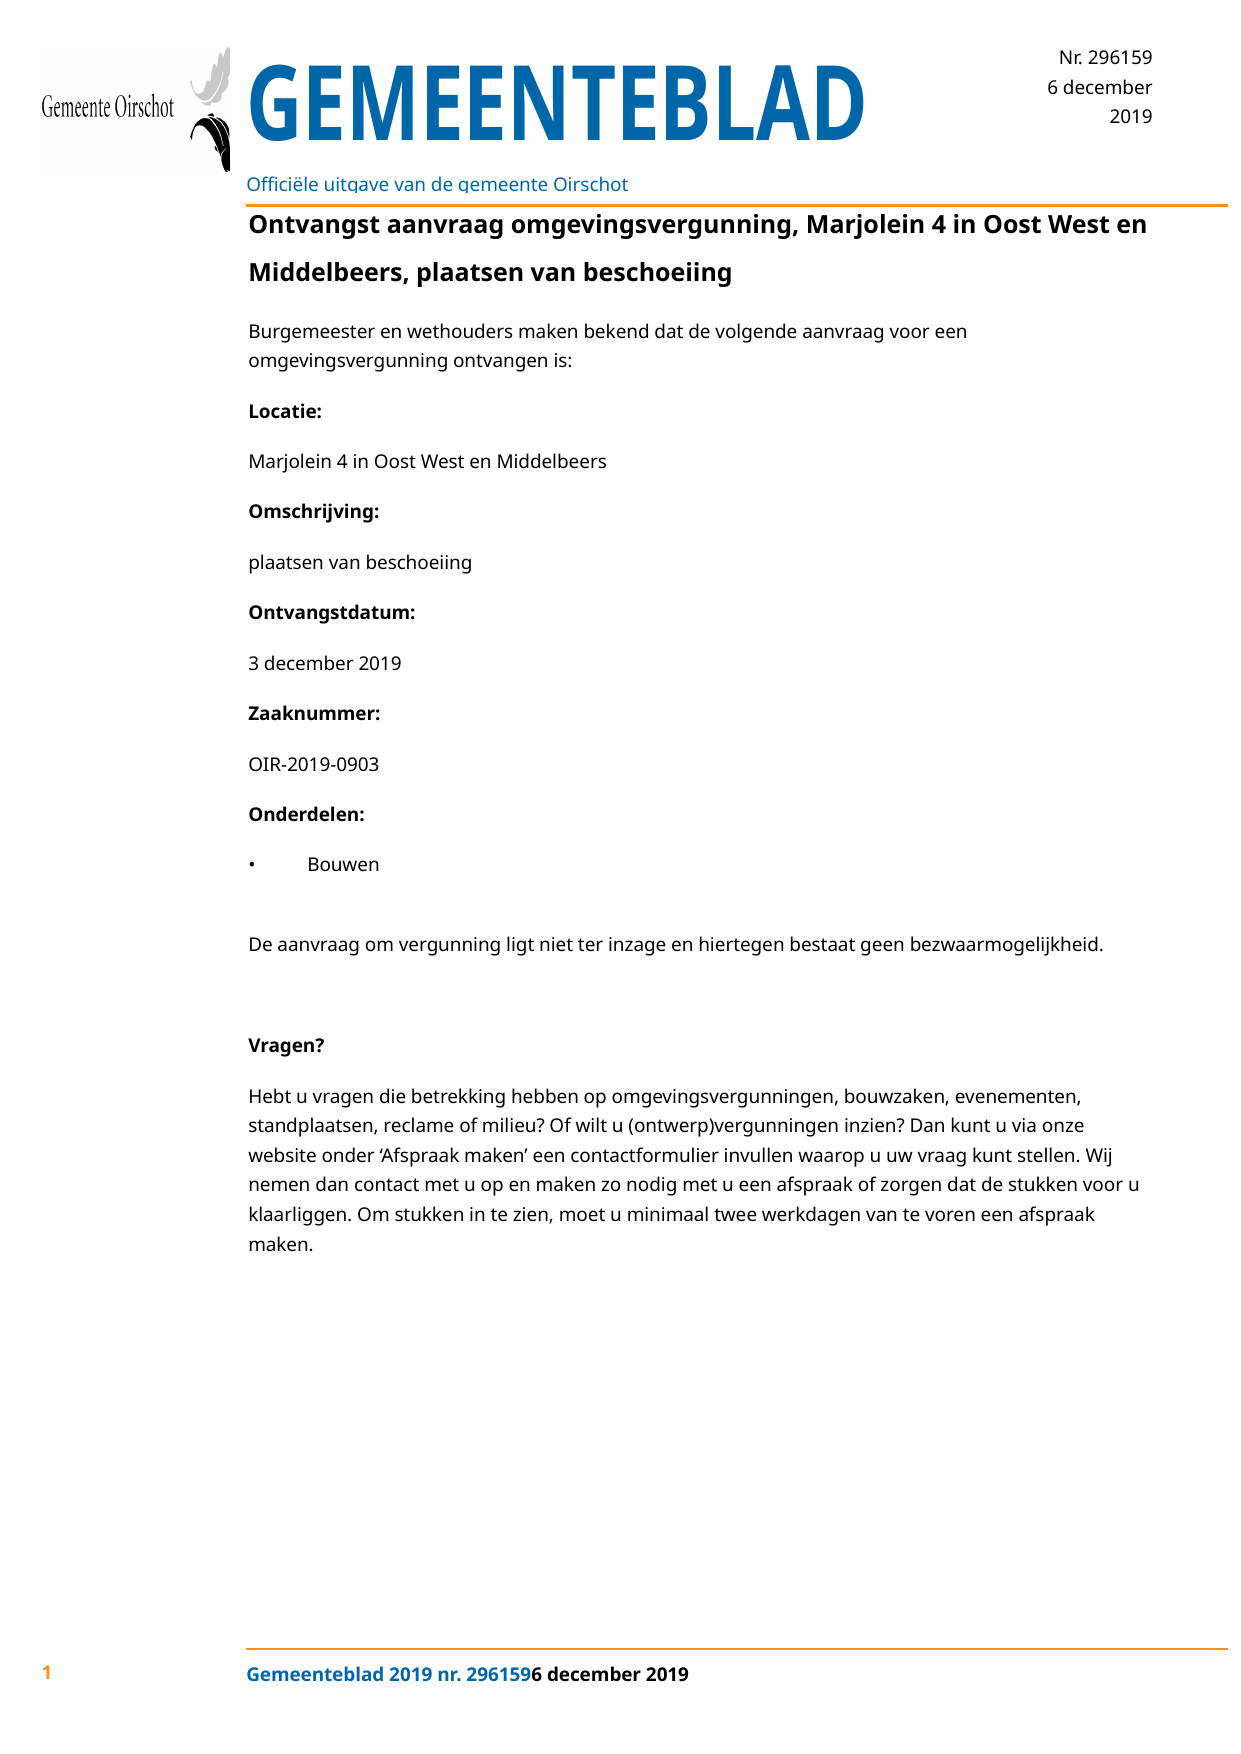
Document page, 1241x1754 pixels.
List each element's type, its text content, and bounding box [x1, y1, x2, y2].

text Omschrijving: [248, 499, 1152, 524]
text Hebt u vragen die betrekking hebben op omgevingsvergunningen, bouwzaken, evenementen, standplaatsen, reclame of milieu? Of wilt u (ontwerp)vergunningen inzien? Dan kunt u via onze website onder ‘Afspraak maken’ een contactformulier invullen waarop u uw vraag kunt stellen. Wij nemen dan contact met u op en maken zo nodig met u een afspraak of zorgen dat de stukken voor u klaarliggen. Om stukken in te zien, moet u minimaal twee werkdagen van te voren een afspraak maken. [248, 1083, 1152, 1257]
list Bouwen [248, 852, 1152, 877]
text plaatsen van beschoeiing [248, 549, 1152, 575]
text Ontvangst aanvraag omgevingsvergunning, Marjolein 4 in Oost West en Middelbeers, plaatsen van beschoeiing [248, 207, 1152, 288]
text OIR-2019-0903 [248, 751, 1152, 777]
text Burgemeester en wethouders maken bekend dat de volgende aanvraag voor een omgevingsvergunning ontvangen is: [248, 318, 1152, 373]
text Locatie: [248, 398, 1152, 424]
text Ontvangstdatum: [248, 599, 1152, 625]
text De aanvraag om vergunning ligt niet ter inzage en hiertegen bestaat geen bezwaarmogelijkheid. [248, 932, 1152, 957]
text Marjolein 4 in Oost West en Middelbeers [248, 448, 1152, 474]
text Zaaknummer: [248, 700, 1152, 726]
picture [41, 47, 231, 172]
text Vragen? [248, 1032, 1152, 1058]
text Onderdelen: [248, 801, 1152, 827]
text 3 december 2019 [248, 650, 1152, 676]
